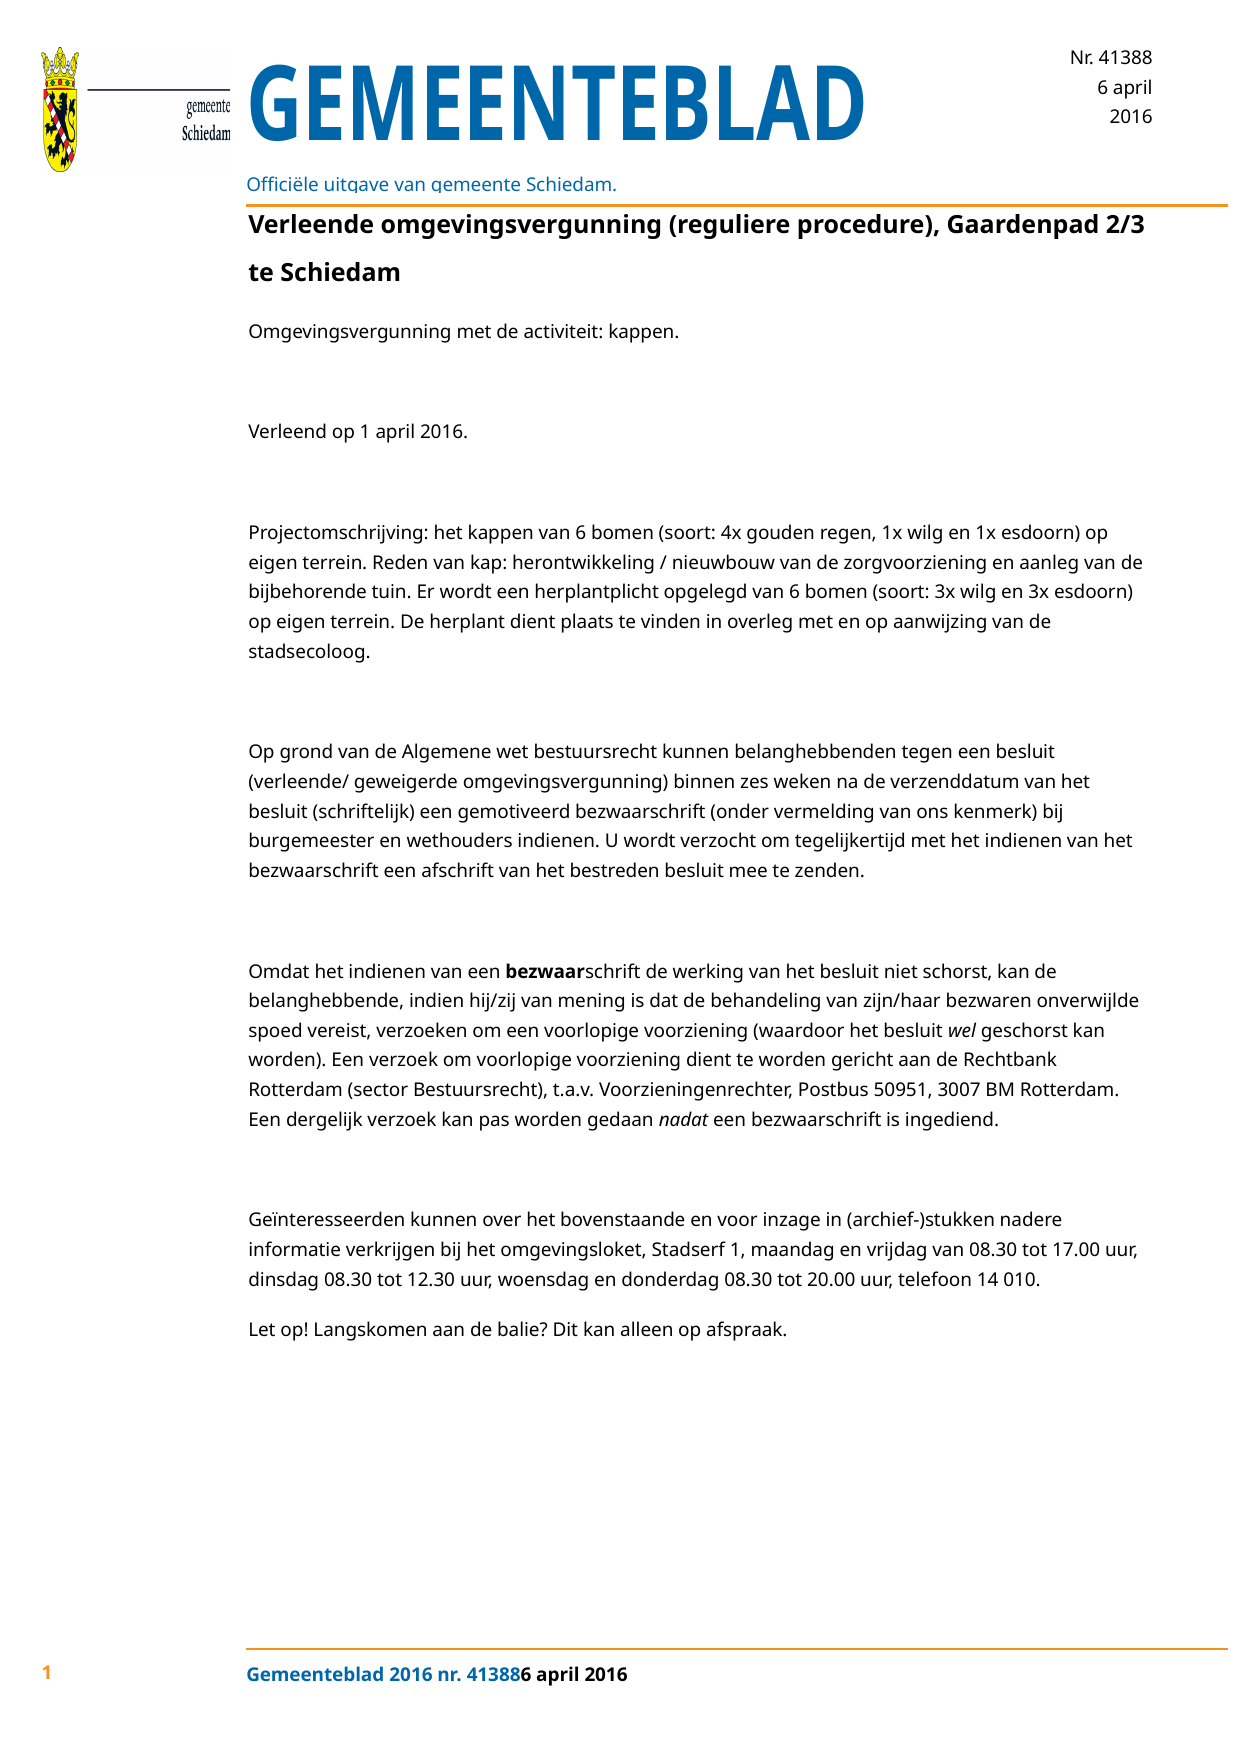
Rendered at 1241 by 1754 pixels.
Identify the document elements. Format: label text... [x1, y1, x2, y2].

text Verleende omgevingsvergunning (reguliere procedure), Gaardenpad 2/3 te Schiedam [248, 207, 1152, 288]
text Op grond van de Algemene wet bestuursrecht kunnen belanghebbenden tegen een besluit (verleende/ geweigerde omgevingsvergunning) binnen zes weken na de verzenddatum van het besluit (schriftelijk) een gemotiveerd bezwaarschrift (onder vermelding van ons kenmerk) bij burgemeester en wethouders indienen. U wordt verzocht om tegelijkertijd met het indienen van het bezwaarschrift een afschrift van het bestreden besluit mee te zenden. [248, 739, 1152, 883]
picture [41, 47, 231, 172]
text Projectomschrijving: het kappen van 6 bomen (soort: 4x gouden regen, 1x wilg en 1x esdoorn) op eigen terrein. Reden van kap: herontwikkeling / nieuwbouw van de zorgvoorziening en aanleg van de bijbehorende tuin. Er wordt een herplantplicht opgelegd van 6 bomen (soort: 3x wilg en 3x esdoorn) op eigen terrein. De herplant dient plaats te vinden in overleg met en op aanwijzing van de stadsecoloog. [248, 519, 1152, 664]
text Omdat het indienen van een bezwaarschrift de werking van het besluit niet schorst, kan de belanghebbende, indien hij/zij van mening is dat de behandeling van zijn/haar bezwaren onverwijlde spoed vereist, verzoeken om een voorlopige voorziening (waardoor het besluit wel geschorst kan worden). Een verzoek om voorlopige voorziening dient te worden gericht aan de Rechtbank Rotterdam (sector Bestuursrecht), t.a.v. Voorzieningenrechter, Postbus 50951, 3007 BM Rotterdam. Een dergelijk verzoek kan pas worden gedaan nadat een bezwaarschrift is ingediend. [248, 958, 1152, 1132]
text Let op! Langskomen aan de balie? Dit kan alleen op afspraak. [248, 1316, 1152, 1342]
text Verleend op 1 april 2016. [248, 419, 1152, 444]
text Geïnteresseerden kunnen over het bovenstaande en voor inzage in (archief-)stukken nadere informatie verkrijgen bij het omgevingsloket, Stadserf 1, maandag en vrijdag van 08.30 tot 17.00 uur, dinsdag 08.30 tot 12.30 uur, woensdag en donderdag 08.30 tot 20.00 uur, telefoon 14 010. [248, 1207, 1152, 1292]
text Omgevingsvergunning met de activiteit: kappen. [248, 318, 1152, 344]
